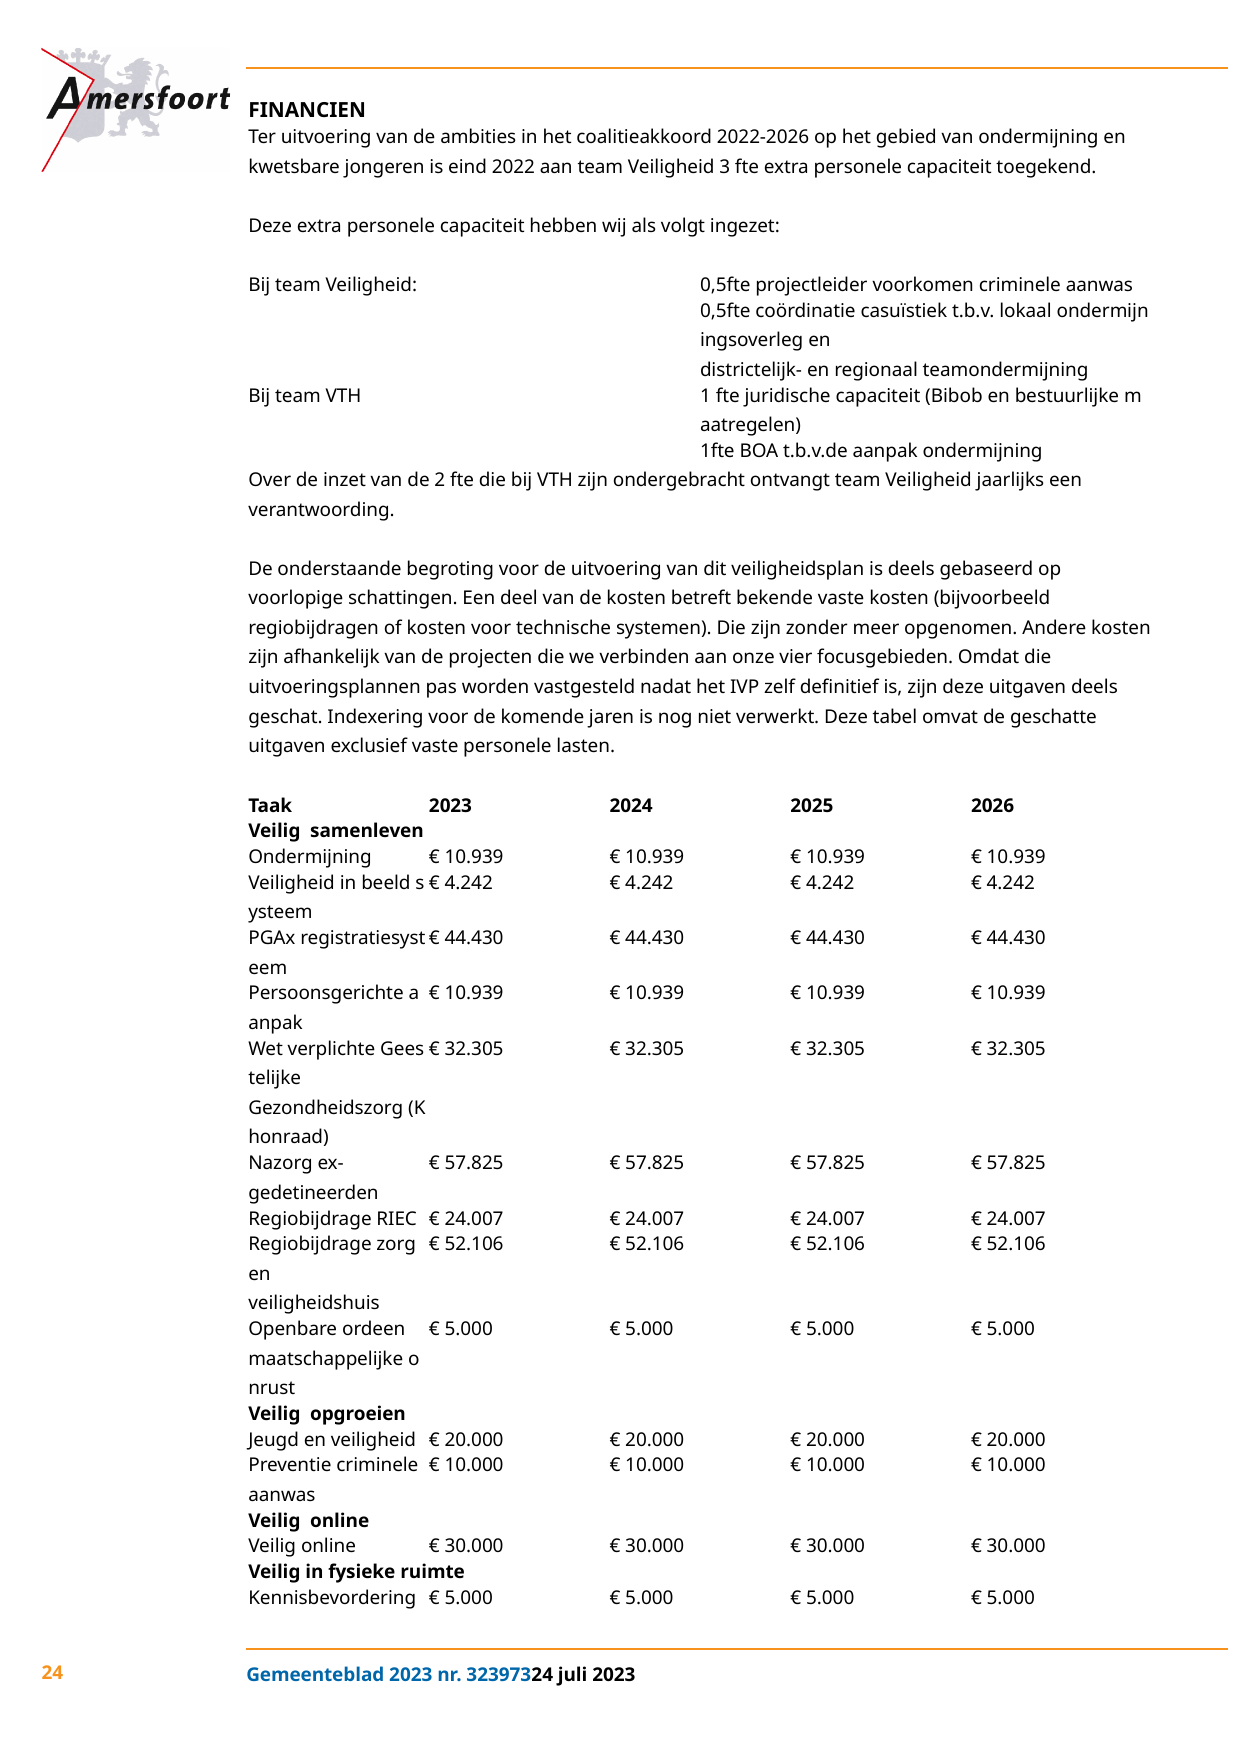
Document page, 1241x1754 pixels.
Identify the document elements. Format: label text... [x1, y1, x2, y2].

table_cell € 44.430 [429, 924, 609, 979]
table_header 2026 [971, 792, 1152, 817]
table_cell € 57.825 [429, 1149, 609, 1205]
table_cell € 20.000 [609, 1426, 790, 1452]
text Ter uitvoering van de ambities in het coalitieakkoord 2022-2026 op het gebied van ondermijning en kwetsbare jongeren is eind 2022 aan team Veiligheid 3 fte extra personele capaciteit toegekend. [248, 123, 1152, 179]
table_cell € 5.000 [790, 1584, 971, 1610]
table_header 0,5fte projectleider voorkomen criminele aanwas [700, 271, 1152, 297]
table_cell € 52.106 [790, 1230, 971, 1315]
table_cell € 30.000 [429, 1533, 609, 1558]
table_cell € 32.305 [790, 1035, 971, 1149]
table_cell € 24.007 [790, 1205, 971, 1230]
table_cell Veilig samenleven [248, 818, 1152, 843]
table_cell € 4.242 [429, 869, 609, 924]
table_cell € 5.000 [429, 1315, 609, 1400]
table_cell Kennisbevordering [248, 1584, 429, 1610]
table_cell € 20.000 [790, 1426, 971, 1452]
table_cell € 5.000 [971, 1584, 1152, 1610]
table_cell € 4.242 [790, 869, 971, 924]
table_cell € 20.000 [971, 1426, 1152, 1452]
table_cell Openbare ordeen maatschappelijke onrust [248, 1315, 429, 1400]
table_cell 1fte BOA t.b.v.de aanpak ondermijning [700, 437, 1152, 463]
table_cell € 32.305 [971, 1035, 1152, 1149]
table_cell € 10.000 [790, 1452, 971, 1507]
table_cell Persoonsgerichte aanpak [248, 980, 429, 1035]
table_cell € 10.000 [971, 1452, 1152, 1507]
table_cell € 10.939 [790, 843, 971, 869]
text Over de inzet van de 2 fte die bij VTH zijn ondergebracht ontvangt team Veiligheid jaarlijks een verantwoording. [248, 466, 1152, 522]
table_cell Regiobijdrage RIEC [248, 1205, 429, 1230]
table_cell € 10.000 [429, 1452, 609, 1507]
table_header 2023 [429, 792, 609, 817]
table_cell € 4.242 [971, 869, 1152, 924]
table_cell € 5.000 [609, 1584, 790, 1610]
table_cell € 10.939 [971, 980, 1152, 1035]
text FINANCIEN [248, 95, 1152, 123]
table_header 2025 [790, 792, 971, 817]
table_cell Wet verplichte Geestelijke Gezondheidszorg (Khonraad) [248, 1035, 429, 1149]
table_cell € 52.106 [971, 1230, 1152, 1315]
text De onderstaande begroting voor de uitvoering van dit veiligheidsplan is deels gebaseerd op voorlopige schattingen. Een deel van de kosten betreft bekende vaste kosten (bijvoorbeeld regiobijdragen of kosten voor technische systemen). Die zijn zonder meer opgenomen. Andere kosten zijn afhankelijk van de projecten die we verbinden aan onze vier focusgebieden. Omdat die uitvoeringsplannen pas worden vastgesteld nadat het IVP zelf definitief is, zijn deze uitgaven deels geschat. Indexering voor de komende jaren is nog niet verwerkt. Deze tabel omvat de geschatte uitgaven exclusief vaste personele lasten. [248, 555, 1152, 758]
table_cell € 24.007 [429, 1205, 609, 1230]
table_cell € 52.106 [609, 1230, 790, 1315]
table_cell € 32.305 [609, 1035, 790, 1149]
table_cell € 5.000 [971, 1315, 1152, 1400]
text Deze extra personele capaciteit hebben wij als volgt ingezet: [248, 212, 1152, 238]
table_cell € 5.000 [790, 1315, 971, 1400]
table_cell € 57.825 [790, 1149, 971, 1205]
table_cell Preventie criminele aanwas [248, 1452, 429, 1507]
table_cell Jeugd en veiligheid [248, 1426, 429, 1452]
table_cell Veilig online [248, 1533, 429, 1558]
table_cell 0,5fte coördinatie casuïstiek t.b.v. lokaal ondermijningsoverleg en districtelijk- en regionaal teamondermijning [700, 297, 1152, 382]
picture [41, 47, 231, 172]
table_header Taak [248, 792, 429, 817]
table_cell Veilig opgroeien [248, 1400, 1152, 1426]
table_cell € 24.007 [609, 1205, 790, 1230]
table_cell € 30.000 [971, 1533, 1152, 1558]
table_cell 1 fte juridische capaciteit (Bibob en bestuurlijke maatregelen) [700, 382, 1152, 437]
table_cell Veilig online [248, 1507, 1152, 1533]
table_cell € 30.000 [609, 1533, 790, 1558]
table_cell € 57.825 [609, 1149, 790, 1205]
table_cell € 4.242 [609, 869, 790, 924]
table_cell Bij team VTH [248, 382, 700, 463]
table_cell € 52.106 [429, 1230, 609, 1315]
table_cell € 10.939 [790, 980, 971, 1035]
table_cell € 20.000 [429, 1426, 609, 1452]
table_cell Regiobijdrage zorg en veiligheidshuis [248, 1230, 429, 1315]
table_cell € 10.939 [609, 843, 790, 869]
table_header 2024 [609, 792, 790, 817]
table_cell € 5.000 [429, 1584, 609, 1610]
table_cell € 30.000 [790, 1533, 971, 1558]
table_cell Veilig in fysieke ruimte [248, 1559, 1152, 1584]
table_cell € 5.000 [609, 1315, 790, 1400]
table_cell € 10.000 [609, 1452, 790, 1507]
table_cell € 44.430 [609, 924, 790, 979]
table_cell PGAx registratiesysteem [248, 924, 429, 979]
table_cell € 32.305 [429, 1035, 609, 1149]
table_cell € 10.939 [429, 843, 609, 869]
table_cell € 57.825 [971, 1149, 1152, 1205]
table_cell € 44.430 [790, 924, 971, 979]
table_header Bij team Veiligheid: [248, 271, 700, 382]
table_cell € 24.007 [971, 1205, 1152, 1230]
table_cell € 44.430 [971, 924, 1152, 979]
table_cell € 10.939 [971, 843, 1152, 869]
table_cell Ondermijning [248, 843, 429, 869]
table_cell € 10.939 [609, 980, 790, 1035]
table_cell Nazorg ex-gedetineerden [248, 1149, 429, 1205]
table_cell € 10.939 [429, 980, 609, 1035]
table_cell Veiligheid in beeld systeem [248, 869, 429, 924]
